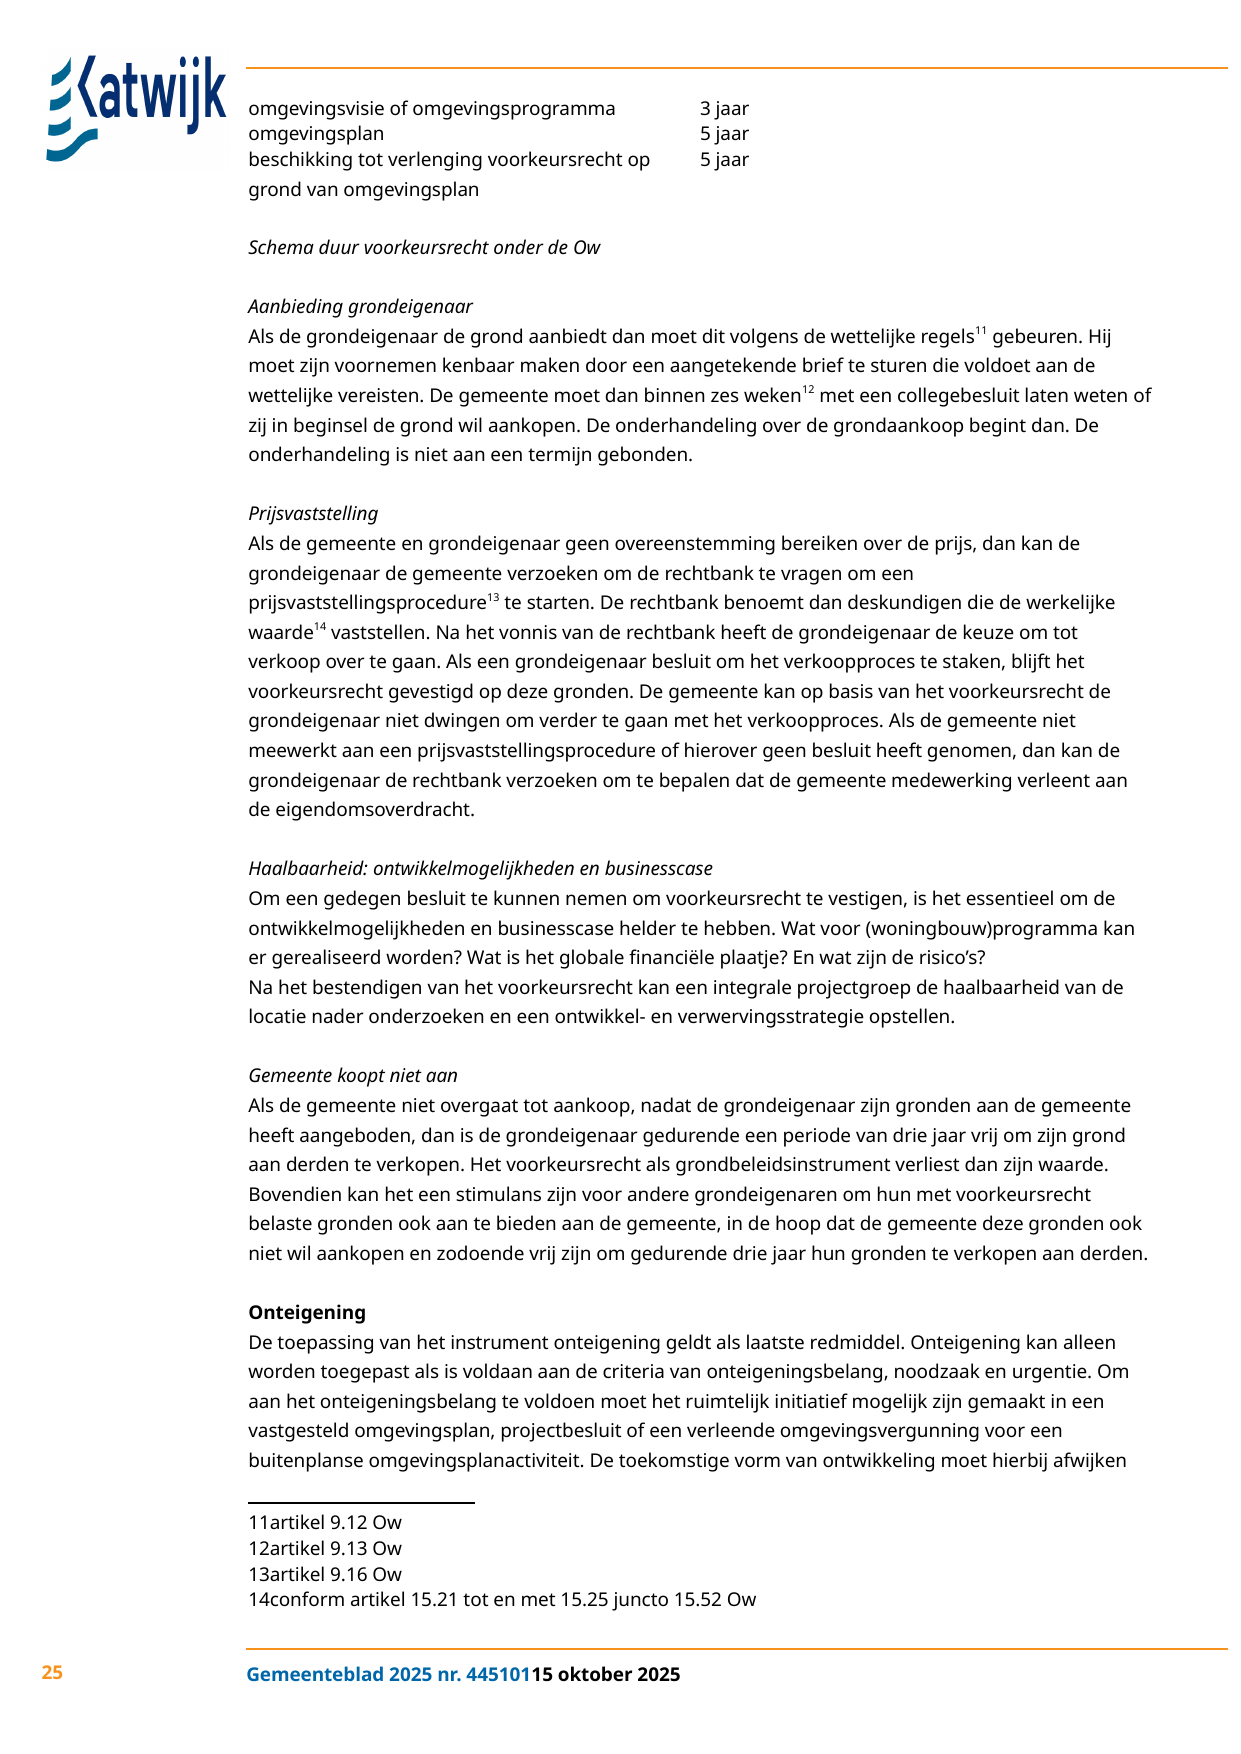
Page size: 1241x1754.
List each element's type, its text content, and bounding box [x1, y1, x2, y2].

text artikel 9.12 Ow [248, 1509, 1152, 1535]
picture [41, 47, 231, 172]
table_cell beschikking tot verlenging voorkeursrecht op grond van omgevingsplan [248, 146, 700, 202]
text Als de gemeente niet overgaat tot aankoop, nadat de grondeigenaar zijn gronden aan de gemeente heeft aangeboden, dan is de grondeigenaar gedurende een periode van drie jaar vrij om zijn grond aan derden te verkopen. Het voorkeursrecht als grondbeleidsinstrument verliest dan zijn waarde. Bovendien kan het een stimulans zijn voor andere grondeigenaren om hun met voorkeursrecht belaste gronden ook aan te bieden aan de gemeente, in de hoop dat de gemeente deze gronden ook niet wil aankopen en zodoende vrij zijn om gedurende drie jaar hun gronden te verkopen aan derden. [248, 1092, 1152, 1266]
text Schema duur voorkeursrecht onder de Ow [248, 234, 1152, 260]
text Als de gemeente en grondeigenaar geen overeenstemming bereiken over de prijs, dan kan de grondeigenaar de gemeente verzoeken om de rechtbank te vragen om een prijsvaststellingsprocedure te starten. De rechtbank benoemt dan deskundigen die de werkelijke waarde vaststellen. Na het vonnis van de rechtbank heeft de grondeigenaar de keuze om tot verkoop over te gaan. Als een grondeigenaar besluit om het verkoopproces te staken, blijft het voorkeursrecht gevestigd op deze gronden. De gemeente kan op basis van het voorkeursrecht de grondeigenaar niet dwingen om verder te gaan met het verkoopproces. Als de gemeente niet meewerkt aan een prijsvaststellingsprocedure of hierover geen besluit heeft genomen, dan kan de grondeigenaar de rechtbank verzoeken om te bepalen dat de gemeente medewerking verleent aan de eigendomsoverdracht. [248, 530, 1152, 822]
text Als de grondeigenaar de grond aanbiedt dan moet dit volgens de wettelijke regels gebeuren. Hij moet zijn voornemen kenbaar maken door een aangetekende brief te sturen die voldoet aan de wettelijke vereisten. De gemeente moet dan binnen zes weken met een collegebesluit laten weten of zij in beginsel de grond wil aankopen. De onderhandeling over de grondaankoop begint dan. De onderhandeling is niet aan een termijn gebonden. [248, 323, 1152, 467]
text artikel 9.13 Ow [248, 1535, 1152, 1561]
text Haalbaarheid: ontwikkelmogelijkheden en businesscase [248, 856, 1152, 881]
table_cell omgevingsvisie of omgevingsprogramma [248, 95, 700, 121]
text Gemeente koopt niet aan [248, 1063, 1152, 1088]
text Onteigening [248, 1299, 1152, 1325]
table_cell 5 jaar [700, 146, 1152, 202]
text De toepassing van het instrument onteigening geldt als laatste redmiddel. Onteigening kan alleen worden toegepast als is voldaan aan de criteria van onteigeningsbelang, noodzaak en urgentie. Om aan het onteigeningsbelang te voldoen moet het ruimtelijk initiatief mogelijk zijn gemaakt in een vastgesteld omgevingsplan, projectbesluit of een verleende omgevingsvergunning voor een buitenplanse omgevingsplanactiviteit. De toekomstige vorm van ontwikkeling moet hierbij afwijken [248, 1329, 1152, 1473]
text Na het bestendigen van het voorkeursrecht kan een integrale projectgroep de haalbaarheid van de locatie nader onderzoeken en een ontwikkel- en verwervingsstrategie opstellen. [248, 974, 1152, 1029]
text Om een gedegen besluit te kunnen nemen om voorkeursrecht te vestigen, is het essentieel om de ontwikkelmogelijkheden en businesscase helder te hebben. Wat voor (woningbouw)programma kan er gerealiseerd worden? Wat is het globale financiële plaatje? En wat zijn de risico’s? [248, 885, 1152, 970]
table_cell 5 jaar [700, 121, 1152, 146]
table_cell 3 jaar [700, 95, 1152, 121]
text Aanbieding grondeigenaar [248, 293, 1152, 319]
text conform artikel 15.21 tot en met 15.25 juncto 15.52 Ow [248, 1586, 1152, 1612]
text artikel 9.16 Ow [248, 1561, 1152, 1586]
text Prijsvaststelling [248, 501, 1152, 526]
table_cell omgevingsplan [248, 121, 700, 146]
